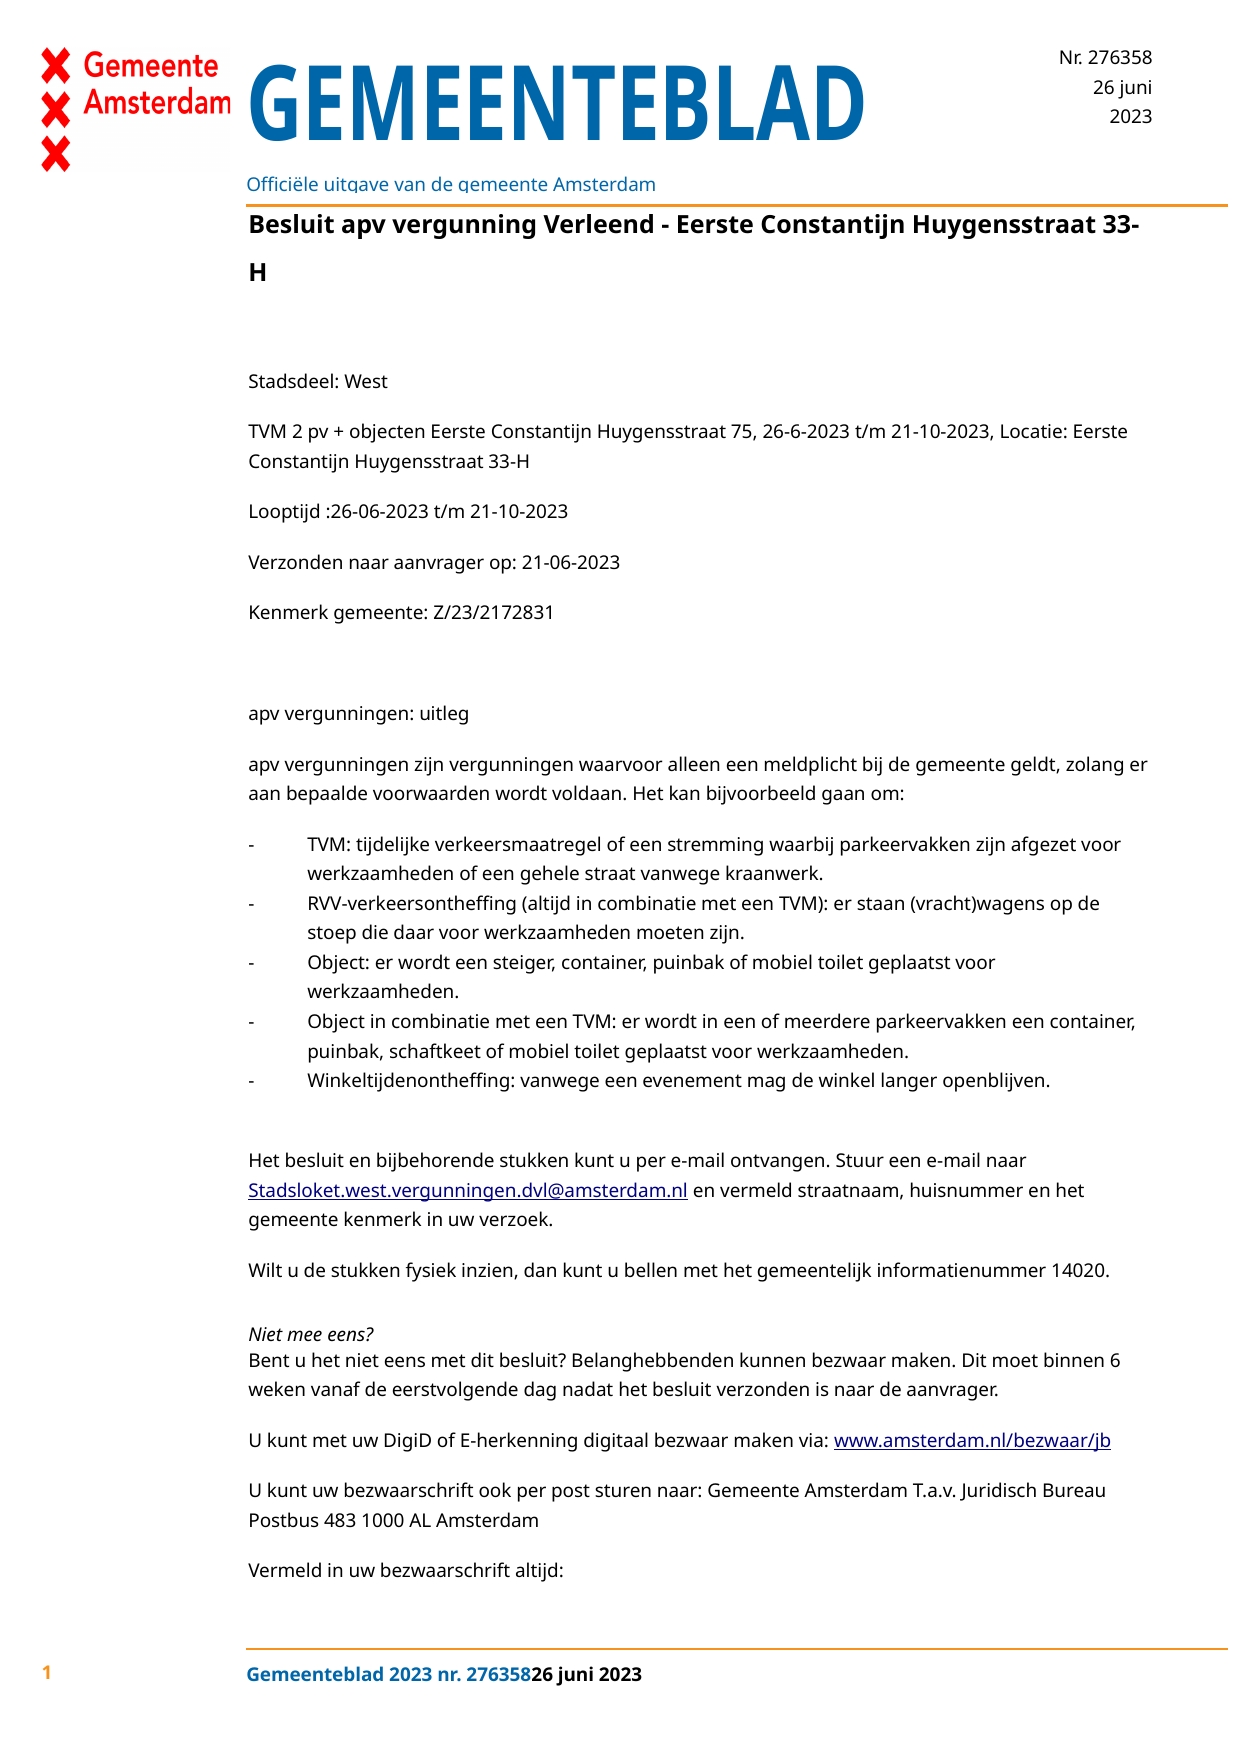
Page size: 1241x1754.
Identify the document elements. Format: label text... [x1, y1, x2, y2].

text U kunt uw bezwaarschrift ook per post sturen naar: Gemeente Amsterdam T.a.v. Juridisch Bureau Postbus 483 1000 AL Amsterdam [248, 1477, 1152, 1532]
text Verzonden naar aanvrager op: 21-06-2023 [248, 549, 1152, 575]
text Kenmerk gemeente: Z/23/2172831 [248, 599, 1152, 625]
text Niet mee eens? [248, 1321, 1152, 1347]
text Het besluit en bijbehorende stukken kunt u per e-mail ontvangen. Stuur een e-mail naar Stadsloket.west.vergunningen.dvl@amsterdam.nl en vermeld straatnaam, huisnummer en het gemeente kenmerk in uw verzoek. [248, 1147, 1152, 1232]
text Vermeld in uw bezwaarschrift altijd: [248, 1557, 1152, 1583]
text Looptijd :26-06-2023 t/m 21-10-2023 [248, 499, 1152, 524]
list TVM: tijdelijke verkeersmaatregel of een stremming waarbij parkeervakken zijn afgezet voor werkzaamheden of een gehele straat vanwege kraanwerk. [248, 831, 1152, 886]
list RVV-verkeersontheffing (altijd in combinatie met een TVM): er staan (vracht)wagens op de stoep die daar voor werkzaamheden moeten zijn. [248, 890, 1152, 945]
list Object in combinatie met een TVM: er wordt in een of meerdere parkeervakken een container, puinbak, schaftkeet of mobiel toilet geplaatst voor werkzaamheden. [248, 1008, 1152, 1064]
text Stadsdeel: West [248, 368, 1152, 394]
list Winkeltijdenontheffing: vanwege een evenement mag de winkel langer openblijven. [248, 1067, 1152, 1093]
text apv vergunningen zijn vergunningen waarvoor alleen een meldplicht bij de gemeente geldt, zolang er aan bepaalde voorwaarden wordt voldaan. Het kan bijvoorbeeld gaan om: [248, 751, 1152, 806]
text Bent u het niet eens met dit besluit? Belanghebbenden kunnen bezwaar maken. Dit moet binnen 6 weken vanaf de eerstvolgende dag nadat het besluit verzonden is naar de aanvrager. [248, 1347, 1152, 1402]
text Wilt u de stukken fysiek inzien, dan kunt u bellen met het gemeentelijk informatienummer 14020. [248, 1257, 1152, 1283]
text TVM 2 pv + objecten Eerste Constantijn Huygensstraat 75, 26-6-2023 t/m 21-10-2023, Locatie: Eerste Constantijn Huygensstraat 33-H [248, 419, 1152, 474]
text apv vergunningen: uitleg [248, 700, 1152, 726]
text U kunt met uw DigiD of E-herkenning digitaal bezwaar maken via: www.amsterdam.nl/bezwaar/jb [248, 1427, 1152, 1452]
picture [41, 47, 231, 172]
text Besluit apv vergunning Verleend - Eerste Constantijn Huygensstraat 33-H [248, 207, 1152, 288]
list Object: er wordt een steiger, container, puinbak of mobiel toilet geplaatst voor werkzaamheden. [248, 949, 1152, 1004]
